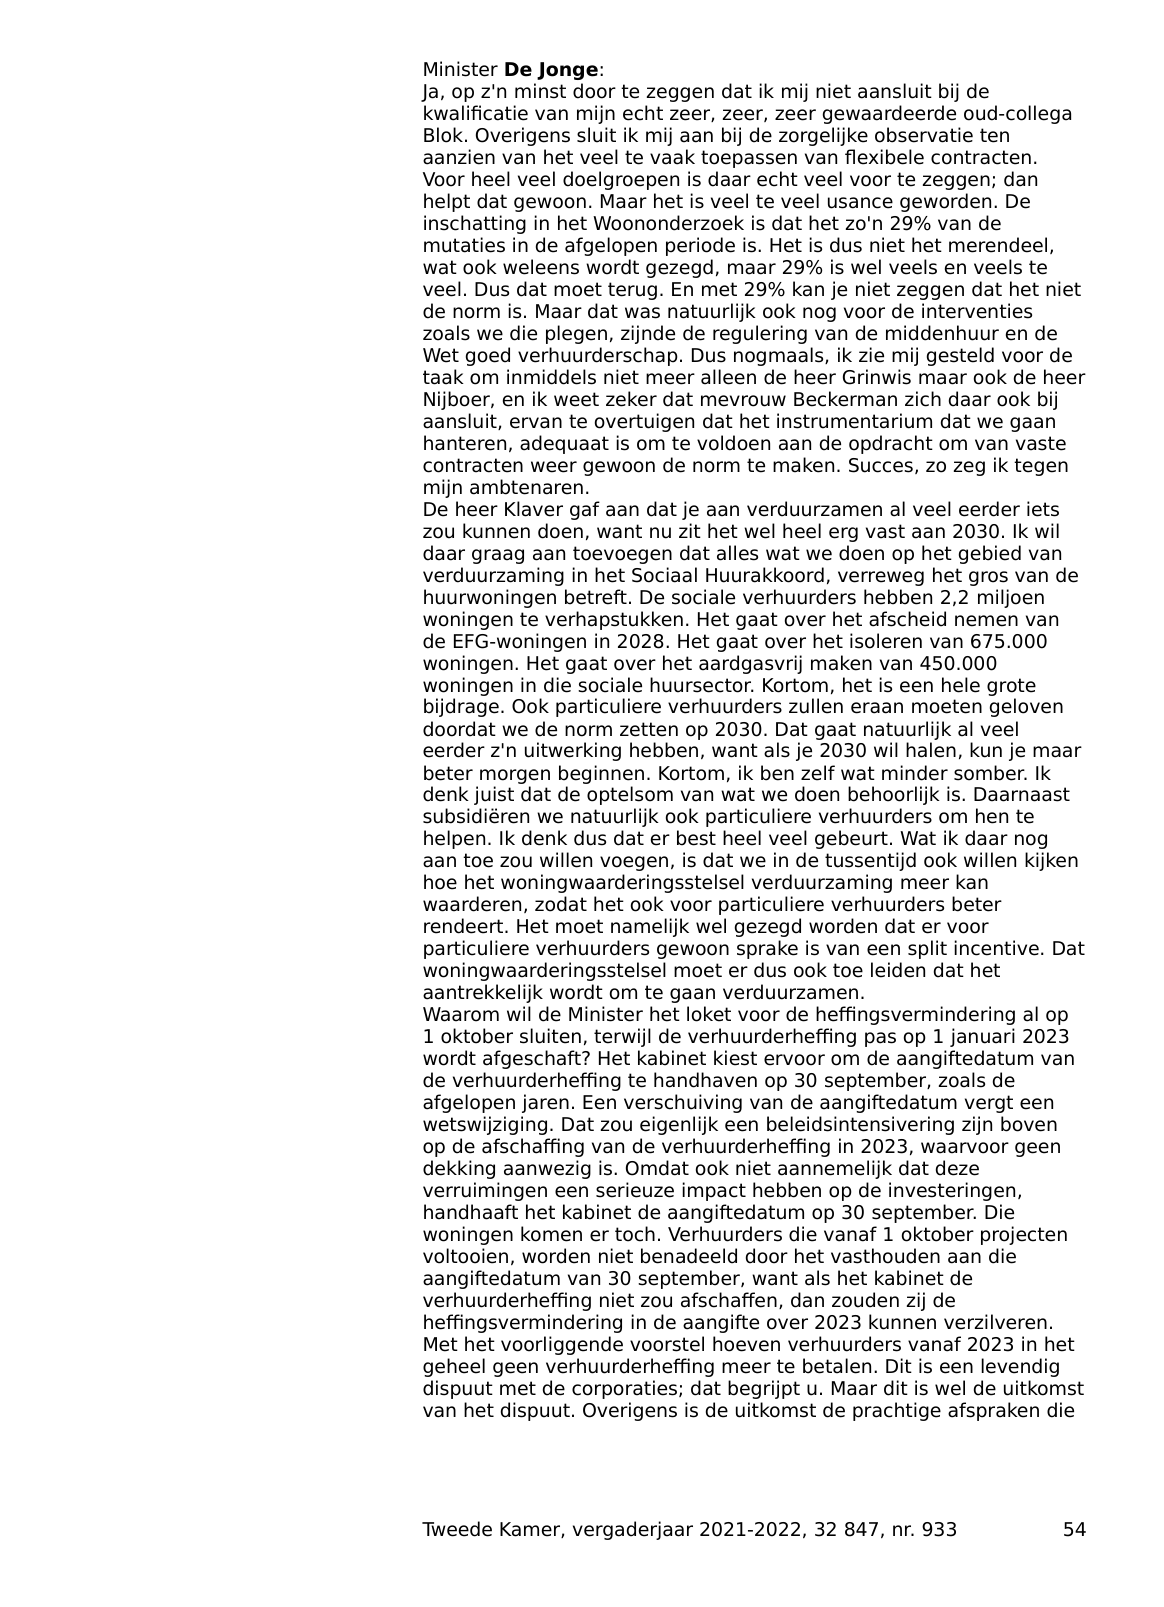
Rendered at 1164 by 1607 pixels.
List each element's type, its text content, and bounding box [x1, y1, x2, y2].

text Ja, op z'n minst door te zeggen dat ik mij niet aansluit bij de kwalificatie van mijn echt zeer, zeer, zeer gewaardeerde oud-collega Blok. Overigens sluit ik mij aan bij de zorgelijke observatie ten aanzien van het veel te vaak toepassen van flexibele contracten. Voor heel veel doelgroepen is daar echt veel voor te zeggen; dan helpt dat gewoon. Maar het is veel te veel usance geworden. De inschatting in het Woononderzoek is dat het zo'n 29% van de mutaties in de afgelopen periode is. Het is dus niet het merendeel, wat ook weleens wordt gezegd, maar 29% is wel veels en veels te veel. Dus dat moet terug. En met 29% kan je niet zeggen dat het niet de norm is. Maar dat was natuurlijk ook nog voor de interventies zoals we die plegen, zijnde de regulering van de middenhuur en de Wet goed verhuurderschap. Dus nogmaals, ik zie mij gesteld voor de taak om inmiddels niet meer alleen de heer Grinwis maar ook de heer Nijboer, en ik weet zeker dat mevrouw Beckerman zich daar ook bij aansluit, ervan te overtuigen dat het instrumentarium dat we gaan hanteren, adequaat is om te voldoen aan de opdracht om van vaste contracten weer gewoon de norm te maken. Succes, zo zeg ik tegen mijn ambtenaren. [422, 81, 1087, 499]
text De heer Klaver gaf aan dat je aan verduurzamen al veel eerder iets zou kunnen doen, want nu zit het wel heel erg vast aan 2030. Ik wil daar graag aan toevoegen dat alles wat we doen op het gebied van verduurzaming in het Sociaal Huurakkoord, verreweg het gros van de huurwoningen betreft. De sociale verhuurders hebben 2,2 miljoen woningen te verhapstukken. Het gaat over het afscheid nemen van de EFG-woningen in 2028. Het gaat over het isoleren van 675.000 woningen. Het gaat over het aardgasvrij maken van 450.000 woningen in die sociale huursector. Kortom, het is een hele grote bijdrage. Ook particuliere verhuurders zullen eraan moeten geloven doordat we de norm zetten op 2030. Dat gaat natuurlijk al veel eerder z'n uitwerking hebben, want als je 2030 wil halen, kun je maar beter morgen beginnen. Kortom, ik ben zelf wat minder somber. Ik denk juist dat de optelsom van wat we doen behoorlijk is. Daarnaast subsidiëren we natuurlijk ook particuliere verhuurders om hen te helpen. Ik denk dus dat er best heel veel gebeurt. Wat ik daar nog aan toe zou willen voegen, is dat we in de tussentijd ook willen kijken hoe het woningwaarderingsstelsel verduurzaming meer kan waarderen, zodat het ook voor particuliere verhuurders beter rendeert. Het moet namelijk wel gezegd worden dat er voor particuliere verhuurders gewoon sprake is van een split incentive. Dat woningwaarderingsstelsel moet er dus ook toe leiden dat het aantrekkelijk wordt om te gaan verduurzamen. [422, 499, 1087, 1004]
text Minister De Jonge: [422, 59, 1087, 81]
text Waarom wil de Minister het loket voor de heffingsvermindering al op 1 oktober sluiten, terwijl de verhuurderheffing pas op 1 januari 2023 wordt afgeschaft? Het kabinet kiest ervoor om de aangiftedatum van de verhuurderheffing te handhaven op 30 september, zoals de afgelopen jaren. Een verschuiving van de aangiftedatum vergt een wetswijziging. Dat zou eigenlijk een beleidsintensivering zijn boven op de afschaffing van de verhuurderheffing in 2023, waarvoor geen dekking aanwezig is. Omdat ook niet aannemelijk dat deze verruimingen een serieuze impact hebben op de investeringen, handhaaft het kabinet de aangiftedatum op 30 september. Die woningen komen er toch. Verhuurders die vanaf 1 oktober projecten voltooien, worden niet benadeeld door het vasthouden aan die aangiftedatum van 30 september, want als het kabinet de verhuurderheffing niet zou afschaffen, dan zouden zij de heffingsvermindering in de aangifte over 2023 kunnen verzilveren. Met het voorliggende voorstel hoeven verhuurders vanaf 2023 in het geheel geen verhuurderheffing meer te betalen. Dit is een levendig dispuut met de corporaties; dat begrijpt u. Maar dit is wel de uitkomst van het dispuut. Overigens is de uitkomst de prachtige afspraken die [422, 1004, 1087, 1422]
